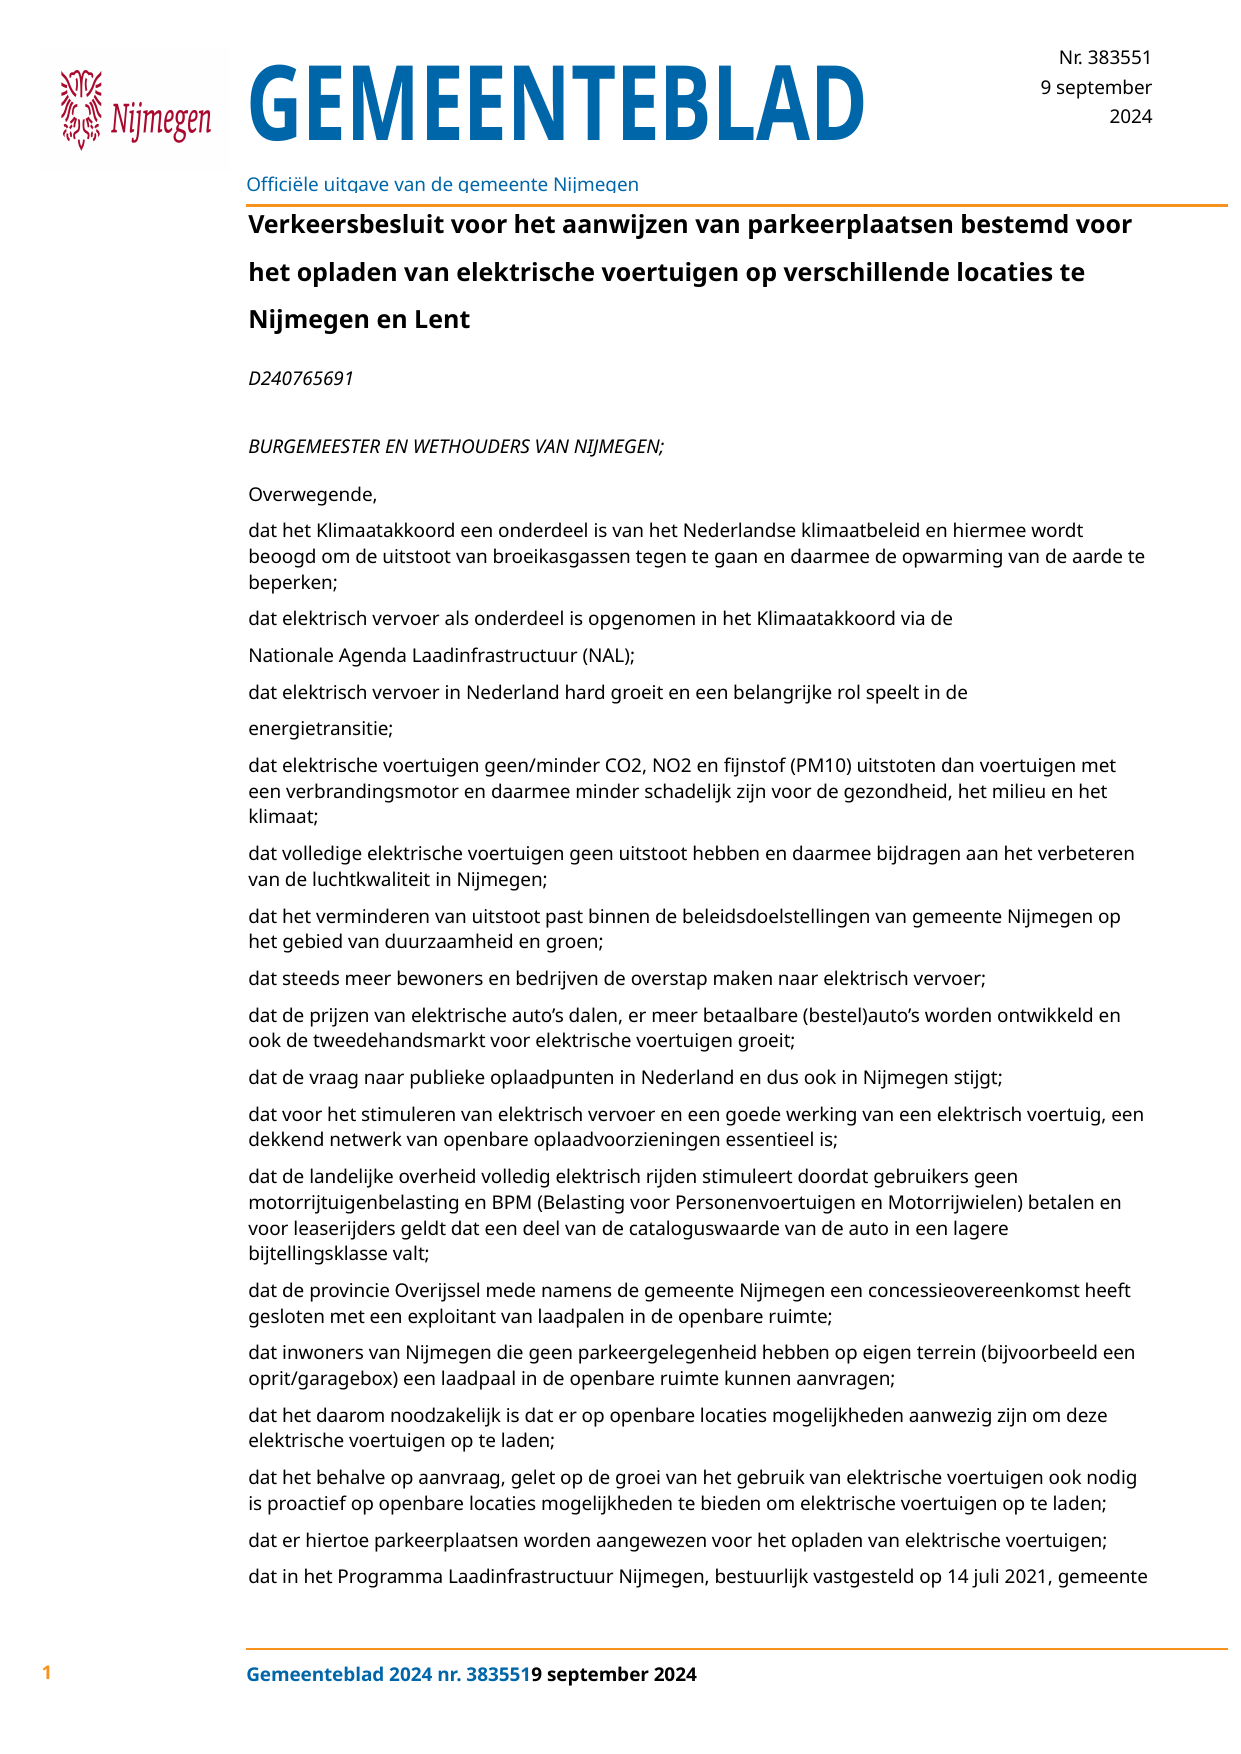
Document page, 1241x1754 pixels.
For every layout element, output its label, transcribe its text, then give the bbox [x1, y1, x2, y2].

text dat inwoners van Nijmegen die geen parkeergelegenheid hebben op eigen terrein (bijvoorbeeld een oprit/garagebox) een laadpaal in de openbare ruimte kunnen aanvragen; [248, 1339, 1152, 1391]
text BURGEMEESTER EN WETHOUDERS VAN NIJMEGEN; [248, 433, 1152, 459]
text dat het behalve op aanvraag, gelet op de groei van het gebruik van elektrische voertuigen ook nodig is proactief op openbare locaties mogelijkheden te bieden om elektrische voertuigen op te laden; [248, 1464, 1152, 1516]
text dat voor het stimuleren van elektrisch vervoer en een goede werking van een elektrisch voertuig, een dekkend netwerk van openbare oplaadvoorzieningen essentieel is; [248, 1101, 1152, 1152]
text Verkeersbesluit voor het aanwijzen van parkeerplaatsen bestemd voor het opladen van elektrische voertuigen op verschillende locaties te Nijmegen en Lent [248, 207, 1152, 336]
text dat elektrisch vervoer als onderdeel is opgenomen in het Klimaatakkoord via de [248, 606, 1152, 631]
text dat er hiertoe parkeerplaatsen worden aangewezen voor het opladen van elektrische voertuigen; [248, 1527, 1152, 1552]
text dat in het Programma Laadinfrastructuur Nijmegen, bestuurlijk vastgesteld op 14 juli 2021, gemeente [248, 1563, 1152, 1589]
text dat volledige elektrische voertuigen geen uitstoot hebben en daarmee bijdragen aan het verbeteren van de luchtkwaliteit in Nijmegen; [248, 840, 1152, 892]
text energietransitie; [248, 716, 1152, 741]
text dat de landelijke overheid volledig elektrisch rijden stimuleert doordat gebruikers geen motorrijtuigenbelasting en BPM (Belasting voor Personenvoertuigen en Motorrijwielen) betalen en voor leaserijders geldt dat een deel van de cataloguswaarde van de auto in een lagere bijtellingsklasse valt; [248, 1163, 1152, 1266]
text D240765691 [248, 366, 1152, 391]
text Overwegende, [248, 481, 1152, 507]
text dat de vraag naar publieke oplaadpunten in Nederland en dus ook in Nijmegen stijgt; [248, 1064, 1152, 1090]
text dat het daarom noodzakelijk is dat er op openbare locaties mogelijkheden aanwezig zijn om deze elektrische voertuigen op te laden; [248, 1402, 1152, 1453]
text dat de provincie Overijssel mede namens de gemeente Nijmegen een concessieovereenkomst heeft gesloten met een exploitant van laadpalen in de openbare ruimte; [248, 1277, 1152, 1329]
text dat de prijzen van elektrische auto’s dalen, er meer betaalbare (bestel)auto’s worden ontwikkeld en ook de tweedehandsmarkt voor elektrische voertuigen groeit; [248, 1002, 1152, 1053]
text dat elektrisch vervoer in Nederland hard groeit en een belangrijke rol speelt in de [248, 679, 1152, 705]
picture [41, 47, 231, 172]
text dat elektrische voertuigen geen/minder CO2, NO2 en fijnstof (PM10) uitstoten dan voertuigen met een verbrandingsmotor en daarmee minder schadelijk zijn voor de gezondheid, het milieu en het klimaat; [248, 752, 1152, 829]
text Nationale Agenda Laadinfrastructuur (NAL); [248, 642, 1152, 668]
text dat het Klimaatakkoord een onderdeel is van het Nederlandse klimaatbeleid en hiermee wordt beoogd om de uitstoot van broeikasgassen tegen te gaan en daarmee de opwarming van de aarde te beperken; [248, 517, 1152, 595]
text dat steeds meer bewoners en bedrijven de overstap maken naar elektrisch vervoer; [248, 965, 1152, 991]
text dat het verminderen van uitstoot past binnen de beleidsdoelstellingen van gemeente Nijmegen op het gebied van duurzaamheid en groen; [248, 903, 1152, 954]
